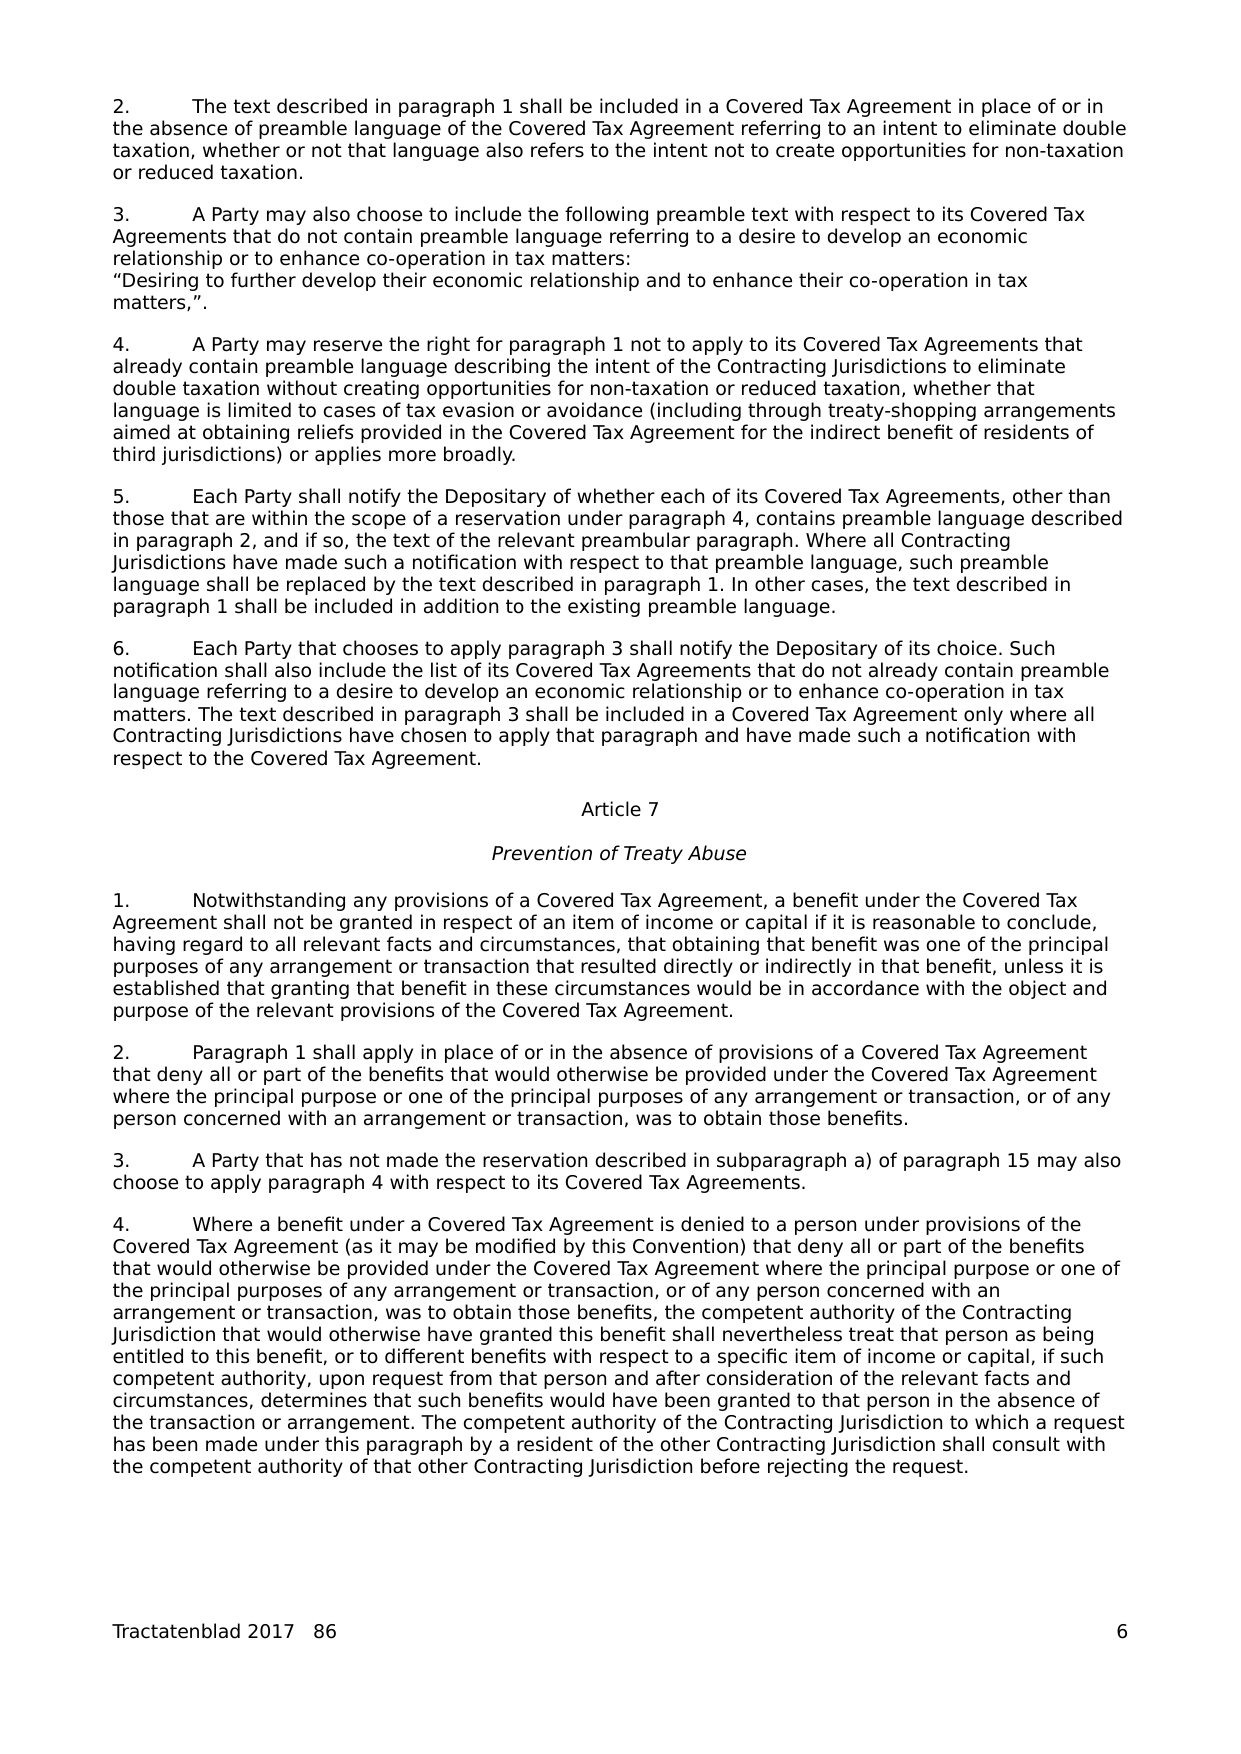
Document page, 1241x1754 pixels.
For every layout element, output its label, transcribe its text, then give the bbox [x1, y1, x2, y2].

text 5. Each Party shall notify the Depositary of whether each of its Covered Tax Agreements, other than those that are within the scope of a reservation under paragraph 4, contains preamble language described in paragraph 2, and if so, the text of the relevant preambular paragraph. Where all Contracting Jurisdictions have made such a notification with respect to that preamble language, such preamble language shall be replaced by the text described in paragraph 1. In other cases, the text described in paragraph 1 shall be included in addition to the existing preamble language. [112, 486, 1128, 617]
text “Desiring to further develop their economic relationship and to enhance their co-operation in tax matters,”. [112, 270, 1128, 314]
text 2. Paragraph 1 shall apply in place of or in the absence of provisions of a Covered Tax Agreement that deny all or part of the benefits that would otherwise be provided under the Covered Tax Agreement where the principal purpose or one of the principal purposes of any arrangement or transaction, or of any person concerned with an arrangement or transaction, was to obtain those benefits. [112, 1042, 1128, 1130]
text 2. The text described in paragraph 1 shall be included in a Covered Tax Agreement in place of or in the absence of preamble language of the Covered Tax Agreement referring to an intent to eliminate double taxation, whether or not that language also refers to the intent not to create opportunities for non-taxation or reduced taxation. [112, 96, 1128, 184]
text 6. Each Party that chooses to apply paragraph 3 shall notify the Depositary of its choice. Such notification shall also include the list of its Covered Tax Agreements that do not already contain preamble language referring to a desire to develop an economic relationship or to enhance co-operation in tax matters. The text described in paragraph 3 shall be included in a Covered Tax Agreement only where all Contracting Jurisdictions have chosen to apply that paragraph and have made such a notification with respect to the Covered Tax Agreement. [112, 637, 1128, 769]
text 3. A Party may also choose to include the following preamble text with respect to its Covered Tax Agreements that do not contain preamble language referring to a desire to develop an economic relationship or to enhance co-operation in tax matters: [112, 204, 1128, 270]
text 1. Notwithstanding any provisions of a Covered Tax Agreement, a benefit under the Covered Tax Agreement shall not be granted in respect of an item of income or capital if it is reasonable to conclude, having regard to all relevant facts and circumstances, that obtaining that benefit was one of the principal purposes of any arrangement or transaction that resulted directly or indirectly in that benefit, unless it is established that granting that benefit in these circumstances would be in accordance with the object and purpose of the relevant provisions of the Covered Tax Agreement. [112, 890, 1128, 1022]
text 3. A Party that has not made the reservation described in subparagraph a) of paragraph 15 may also choose to apply paragraph 4 with respect to its Covered Tax Agreements. [112, 1150, 1128, 1194]
text 4. Where a benefit under a Covered Tax Agreement is denied to a person under provisions of the Covered Tax Agreement (as it may be modified by this Convention) that deny all or part of the benefits that would otherwise be provided under the Covered Tax Agreement where the principal purpose or one of the principal purposes of any arrangement or transaction, or of any person concerned with an arrangement or transaction, was to obtain those benefits, the competent authority of the Contracting Jurisdiction that would otherwise have granted this benefit shall nevertheless treat that person as being entitled to this benefit, or to different benefits with respect to a specific item of income or capital, if such competent authority, upon request from that person and after consideration of the relevant facts and circumstances, determines that such benefits would have been granted to that person in the absence of the transaction or arrangement. The competent authority of the Contracting Jurisdiction to which a request has been made under this paragraph by a resident of the other Contracting Jurisdiction shall consult with the competent authority of that other Contracting Jurisdiction before rejecting the request. [112, 1214, 1128, 1478]
subtitle Article 7 Prevention of Treaty Abuse [112, 799, 1128, 865]
text 4. A Party may reserve the right for paragraph 1 not to apply to its Covered Tax Agreements that already contain preamble language describing the intent of the Contracting Jurisdictions to eliminate double taxation without creating opportunities for non-taxation or reduced taxation, whether that language is limited to cases of tax evasion or avoidance (including through treaty-shopping arrangements aimed at obtaining reliefs provided in the Covered Tax Agreement for the indirect benefit of residents of third jurisdictions) or applies more broadly. [112, 334, 1128, 466]
